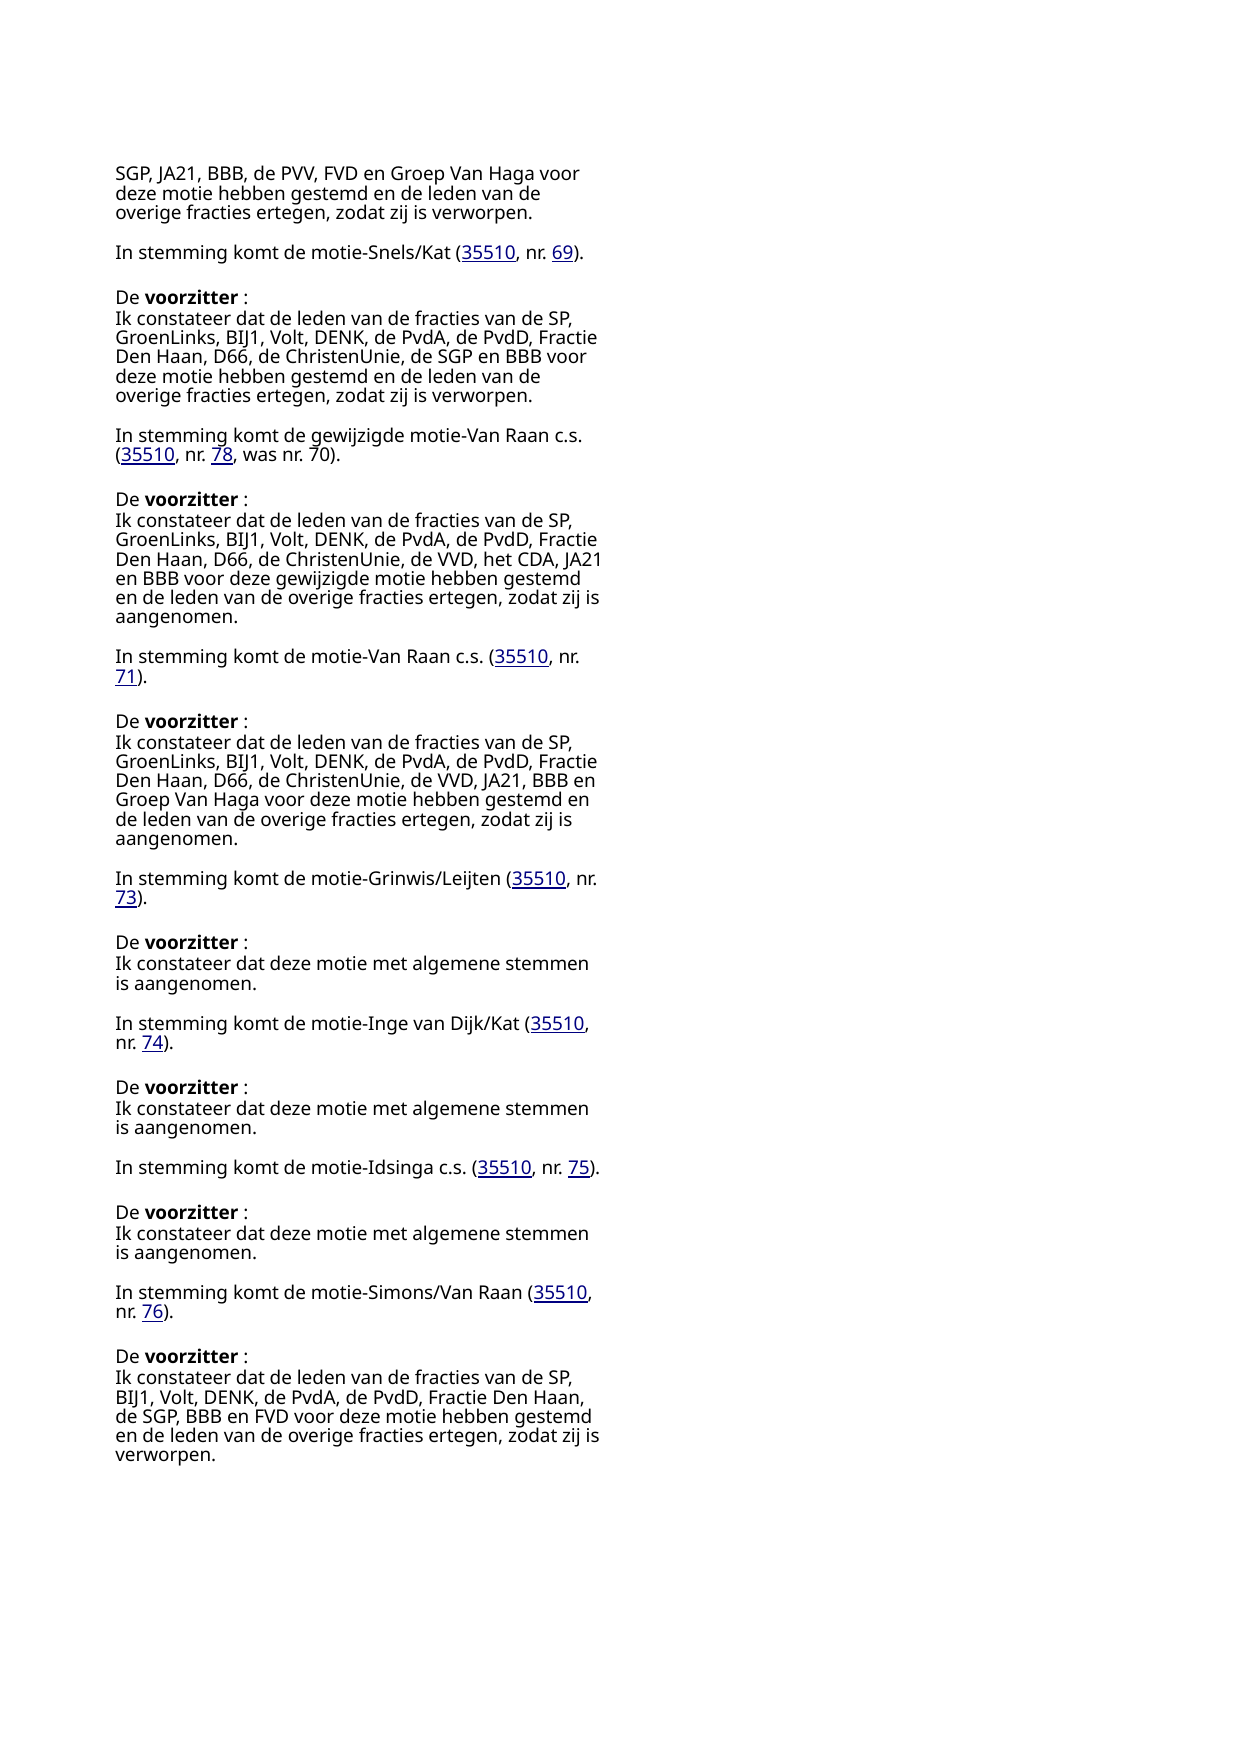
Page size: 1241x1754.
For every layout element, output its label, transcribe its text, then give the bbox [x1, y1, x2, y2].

text De voorzitter : [115, 929, 605, 955]
text Ik constateer dat de leden van de fracties van de SP, GroenLinks, BIJ1, Volt, DENK, de PvdA, de PvdD, Fractie Den Haan, D66, de ChristenUnie, de VVD, JA21, BBB en Groep Van Haga voor deze motie hebben gestemd en de leden van de overige fracties ertegen, zodat zij is aangenomen. [115, 734, 605, 849]
text In stemming komt de motie-Snels/Kat (35510, nr. 69). [115, 244, 605, 263]
text SGP, JA21, BBB, de PVV, FVD en Groep Van Haga voor deze motie hebben gestemd en de leden van de overige fracties ertegen, zodat zij is verworpen. [115, 165, 605, 223]
text De voorzitter : [115, 1074, 605, 1100]
text Ik constateer dat deze motie met algemene stemmen is aangenomen. [115, 1225, 605, 1263]
text Ik constateer dat de leden van de fracties van de SP, GroenLinks, BIJ1, Volt, DENK, de PvdA, de PvdD, Fractie Den Haan, D66, de ChristenUnie, de SGP en BBB voor deze motie hebben gestemd en de leden van de overige fracties ertegen, zodat zij is verworpen. [115, 310, 605, 406]
text De voorzitter : [115, 708, 605, 734]
text In stemming komt de motie-Inge van Dijk/Kat (35510, nr. 74). [115, 1014, 605, 1053]
text In stemming komt de motie-Simons/Van Raan (35510, nr. 76). [115, 1284, 605, 1323]
text De voorzitter : [115, 1344, 605, 1369]
text Ik constateer dat de leden van de fracties van de SP, GroenLinks, BIJ1, Volt, DENK, de PvdA, de PvdD, Fractie Den Haan, D66, de ChristenUnie, de VVD, het CDA, JA21 en BBB voor deze gewijzigde motie hebben gestemd en de leden van de overige fracties ertegen, zodat zij is aangenomen. [115, 512, 605, 628]
text In stemming komt de motie-Grinwis/Leijten (35510, nr. 73). [115, 870, 605, 909]
text In stemming komt de gewijzigde motie-Van Raan c.s. (35510, nr. 78, was nr. 70). [115, 427, 605, 466]
text Ik constateer dat de leden van de fracties van de SP, BIJ1, Volt, DENK, de PvdA, de PvdD, Fractie Den Haan, de SGP, BBB en FVD voor deze motie hebben gestemd en de leden van de overige fracties ertegen, zodat zij is verworpen. [115, 1369, 605, 1466]
text Ik constateer dat deze motie met algemene stemmen is aangenomen. [115, 1100, 605, 1138]
text De voorzitter : [115, 284, 605, 310]
text De voorzitter : [115, 486, 605, 512]
text Ik constateer dat deze motie met algemene stemmen is aangenomen. [115, 955, 605, 994]
text In stemming komt de motie-Idsinga c.s. (35510, nr. 75). [115, 1159, 605, 1178]
text De voorzitter : [115, 1199, 605, 1225]
text In stemming komt de motie-Van Raan c.s. (35510, nr. 71). [115, 648, 605, 687]
